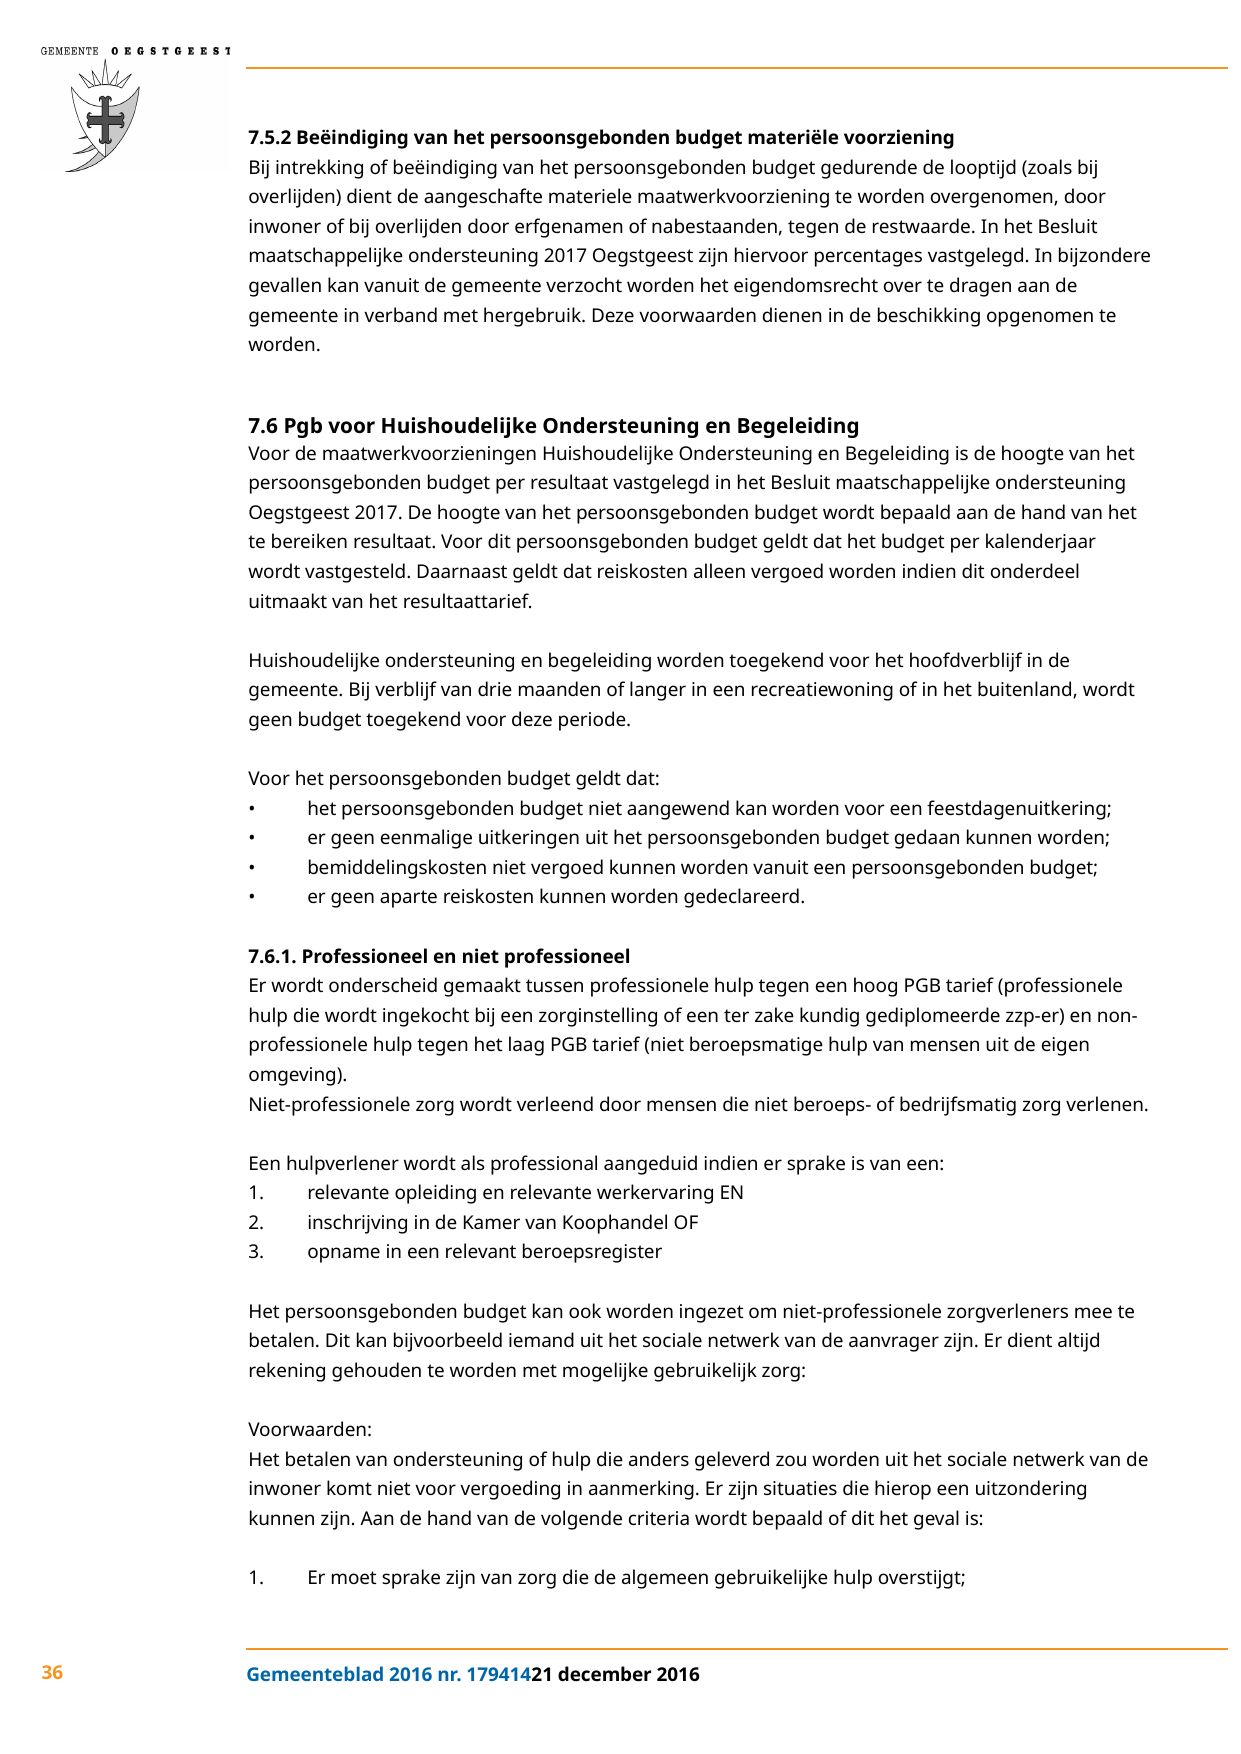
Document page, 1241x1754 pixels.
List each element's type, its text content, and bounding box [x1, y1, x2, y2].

text Een hulpverlener wordt als professional aangeduid indien er sprake is van een: [248, 1150, 1152, 1176]
picture [41, 47, 231, 172]
list Er moet sprake zijn van zorg die de algemeen gebruikelijke hulp overstijgt; [248, 1564, 1152, 1590]
text Voor de maatwerkvoorzieningen Huishoudelijke Ondersteuning en Begeleiding is de hoogte van het persoonsgebonden budget per resultaat vastgelegd in het Besluit maatschappelijke ondersteuning Oegstgeest 2017. De hoogte van het persoonsgebonden budget wordt bepaald aan de hand van het te bereiken resultaat. Voor dit persoonsgebonden budget geldt dat het budget per kalenderjaar wordt vastgesteld. Daarnaast geldt dat reiskosten alleen vergoed worden indien dit onderdeel uitmaakt van het resultaattarief. [248, 440, 1152, 613]
text Er wordt onderscheid gemaakt tussen professionele hulp tegen een hoog PGB tarief (professionele hulp die wordt ingekocht bij een zorginstelling of een ter zake kundig gediplomeerde zzp-er) en non-professionele hulp tegen het laag PGB tarief (niet beroepsmatige hulp van mensen uit de eigen omgeving). [248, 972, 1152, 1087]
text 7.6 Pgb voor Huishoudelijke Ondersteuning en Begeleiding [248, 411, 1152, 440]
text Huishoudelijke ondersteuning en begeleiding worden toegekend voor het hoofdverblijf in de gemeente. Bij verblijf van drie maanden of langer in een recreatiewoning of in het buitenland, wordt geen budget toegekend voor deze periode. [248, 647, 1152, 732]
text Bij intrekking of beëindiging van het persoonsgebonden budget gedurende de looptijd (zoals bij overlijden) dient de aangeschafte materiele maatwerkvoorziening te worden overgenomen, door inwoner of bij overlijden door erfgenamen of nabestaanden, tegen de restwaarde. In het Besluit maatschappelijke ondersteuning 2017 Oegstgeest zijn hiervoor percentages vastgelegd. In bijzondere gevallen kan vanuit de gemeente verzocht worden het eigendomsrecht over te dragen aan de gemeente in verband met hergebruik. Deze voorwaarden dienen in de beschikking opgenomen te worden. [248, 154, 1152, 357]
text 7.6.1. Professioneel en niet professioneel [248, 943, 1152, 968]
text Het betalen van ondersteuning of hulp die anders geleverd zou worden uit het sociale netwerk van de inwoner komt niet voor vergoeding in aanmerking. Er zijn situaties die hierop een uitzondering kunnen zijn. Aan de hand van de volgende criteria wordt bepaald of dit het geval is: [248, 1446, 1152, 1531]
list inschrijving in de Kamer van Koophandel OF [248, 1209, 1152, 1235]
list het persoonsgebonden budget niet aangewend kan worden voor een feestdagenuitkering; [248, 795, 1152, 821]
list relevante opleiding en relevante werkervaring EN [248, 1179, 1152, 1205]
text Niet-professionele zorg wordt verleend door mensen die niet beroeps- of bedrijfsmatig zorg verlenen. [248, 1091, 1152, 1116]
text Voorwaarden: [248, 1416, 1152, 1442]
list er geen aparte reiskosten kunnen worden gedeclareerd. [248, 884, 1152, 909]
list er geen eenmalige uitkeringen uit het persoonsgebonden budget gedaan kunnen worden; [248, 824, 1152, 850]
list opname in een relevant beroepsregister [248, 1239, 1152, 1264]
text Voor het persoonsgebonden budget geldt dat: [248, 765, 1152, 791]
text Het persoonsgebonden budget kan ook worden ingezet om niet-professionele zorgverleners mee te betalen. Dit kan bijvoorbeeld iemand uit het sociale netwerk van de aanvrager zijn. Er dient altijd rekening gehouden te worden met mogelijke gebruikelijk zorg: [248, 1298, 1152, 1383]
list bemiddelingskosten niet vergoed kunnen worden vanuit een persoonsgebonden budget; [248, 854, 1152, 880]
text 7.5.2 Beëindiging van het persoonsgebonden budget materiële voorziening [248, 124, 1152, 150]
